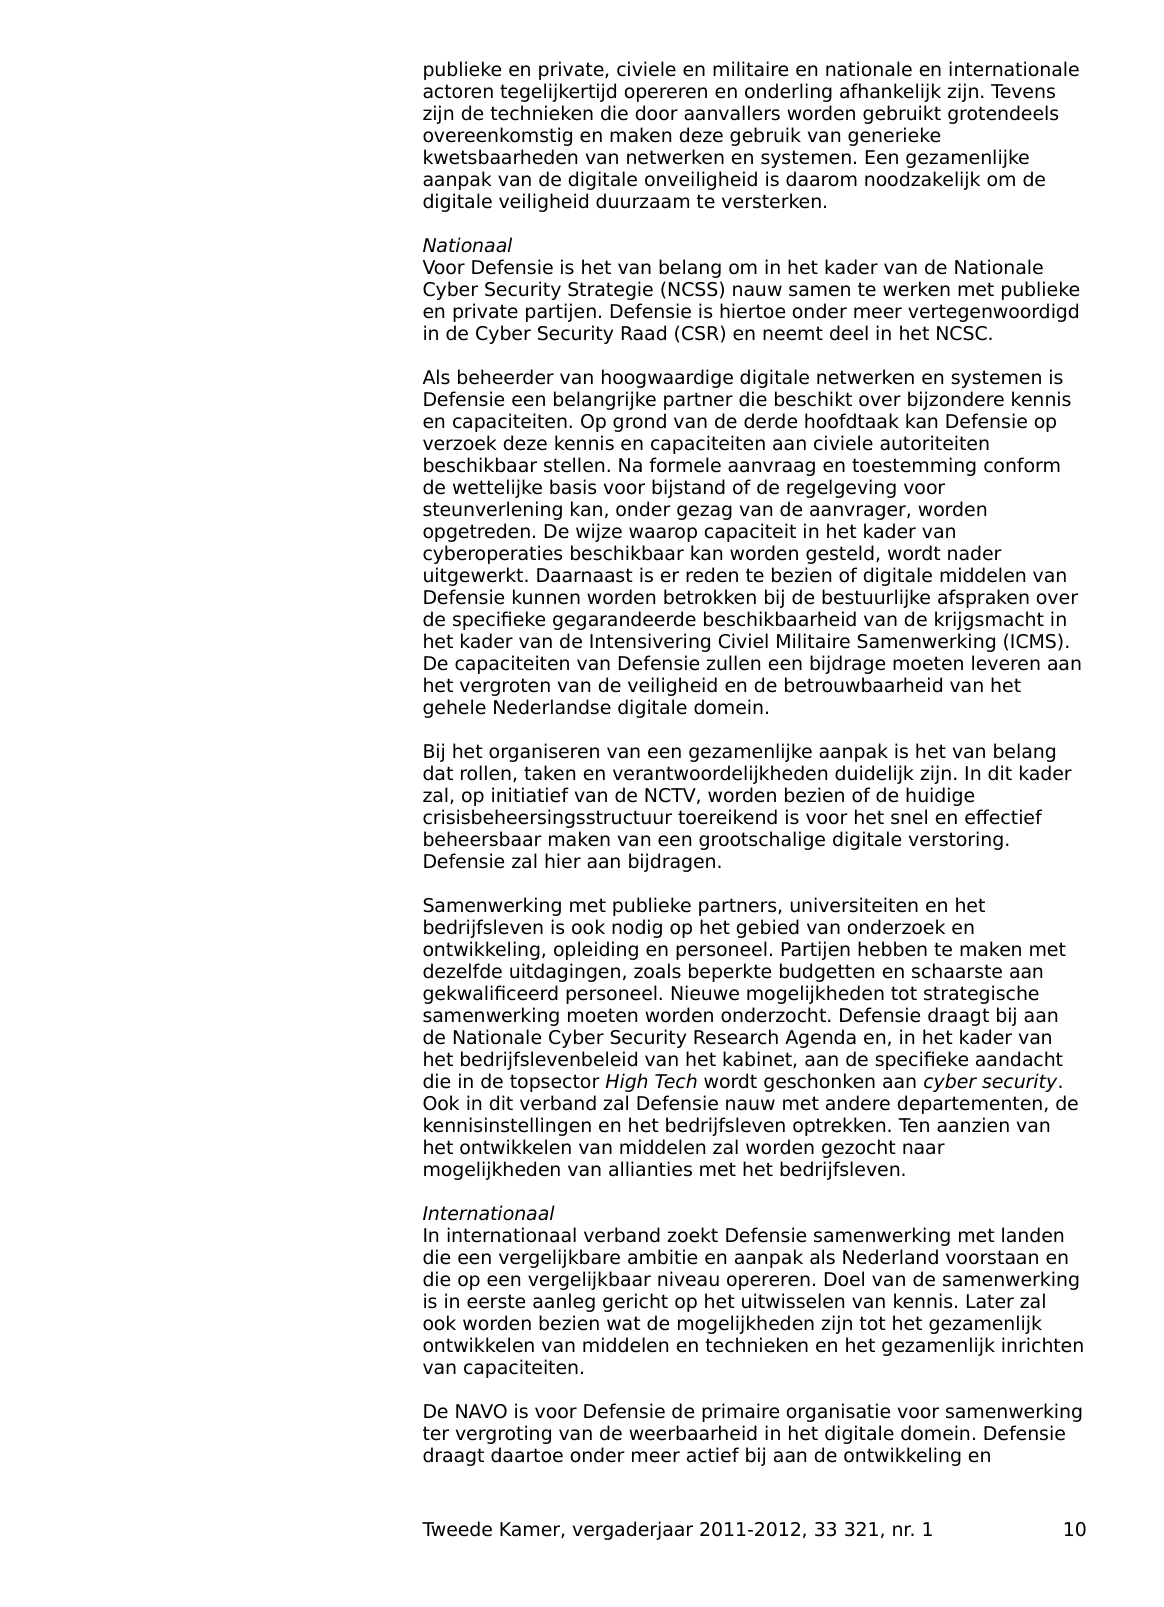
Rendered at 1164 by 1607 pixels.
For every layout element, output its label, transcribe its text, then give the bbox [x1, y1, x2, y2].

text Voor Defensie is het van belang om in het kader van de Nationale Cyber Security Strategie (NCSS) nauw samen te werken met publieke en private partijen. Defensie is hiertoe onder meer vertegenwoordigd in de Cyber Security Raad (CSR) en neemt deel in het NCSC. [422, 257, 1087, 345]
text Bij het organiseren van een gezamenlijke aanpak is het van belang dat rollen, taken en verantwoordelijkheden duidelijk zijn. In dit kader zal, op initiatief van de NCTV, worden bezien of de huidige crisisbeheersingsstructuur toereikend is voor het snel en effectief beheersbaar maken van een grootschalige digitale verstoring. Defensie zal hier aan bijdragen. [422, 741, 1087, 873]
subtitle Nationaal [422, 235, 1087, 257]
text De NAVO is voor Defensie de primaire organisatie voor samenwerking ter vergroting van de weerbaarheid in het digitale domein. Defensie draagt daartoe onder meer actief bij aan de ontwikkeling en [422, 1401, 1087, 1467]
subtitle Internationaal [422, 1203, 1087, 1225]
text publieke en private, civiele en militaire en nationale en internationale actoren tegelijkertijd opereren en onderling afhankelijk zijn. Tevens zijn de technieken die door aanvallers worden gebruikt grotendeels overeenkomstig en maken deze gebruik van generieke kwetsbaarheden van netwerken en systemen. Een gezamenlijke aanpak van de digitale onveiligheid is daarom noodzakelijk om de digitale veiligheid duurzaam te versterken. [422, 59, 1087, 213]
text In internationaal verband zoekt Defensie samenwerking met landen die een vergelijkbare ambitie en aanpak als Nederland voorstaan en die op een vergelijkbaar niveau opereren. Doel van de samenwerking is in eerste aanleg gericht op het uitwisselen van kennis. Later zal ook worden bezien wat de mogelijkheden zijn tot het gezamenlijk ontwikkelen van middelen en technieken en het gezamenlijk inrichten van capaciteiten. [422, 1225, 1087, 1379]
text Samenwerking met publieke partners, universiteiten en het bedrijfsleven is ook nodig op het gebied van onderzoek en ontwikkeling, opleiding en personeel. Partijen hebben te maken met dezelfde uitdagingen, zoals beperkte budgetten en schaarste aan gekwalificeerd personeel. Nieuwe mogelijkheden tot strategische samenwerking moeten worden onderzocht. Defensie draagt bij aan de Nationale Cyber Security Research Agenda en, in het kader van het bedrijfslevenbeleid van het kabinet, aan de specifieke aandacht die in de topsector High Tech wordt geschonken aan cyber security. Ook in dit verband zal Defensie nauw met andere departementen, de kennisinstellingen en het bedrijfsleven optrekken. Ten aanzien van het ontwikkelen van middelen zal worden gezocht naar mogelijkheden van allianties met het bedrijfsleven. [422, 895, 1087, 1181]
text Als beheerder van hoogwaardige digitale netwerken en systemen is Defensie een belangrijke partner die beschikt over bijzondere kennis en capaciteiten. Op grond van de derde hoofdtaak kan Defensie op verzoek deze kennis en capaciteiten aan civiele autoriteiten beschikbaar stellen. Na formele aanvraag en toestemming conform de wettelijke basis voor bijstand of de regelgeving voor steunverlening kan, onder gezag van de aanvrager, worden opgetreden. De wijze waarop capaciteit in het kader van cyberoperaties beschikbaar kan worden gesteld, wordt nader uitgewerkt. Daarnaast is er reden te bezien of digitale middelen van Defensie kunnen worden betrokken bij de bestuurlijke afspraken over de specifieke gegarandeerde beschikbaarheid van de krijgsmacht in het kader van de Intensivering Civiel Militaire Samenwerking (ICMS). De capaciteiten van Defensie zullen een bijdrage moeten leveren aan het vergroten van de veiligheid en de betrouwbaarheid van het gehele Nederlandse digitale domein. [422, 367, 1087, 719]
